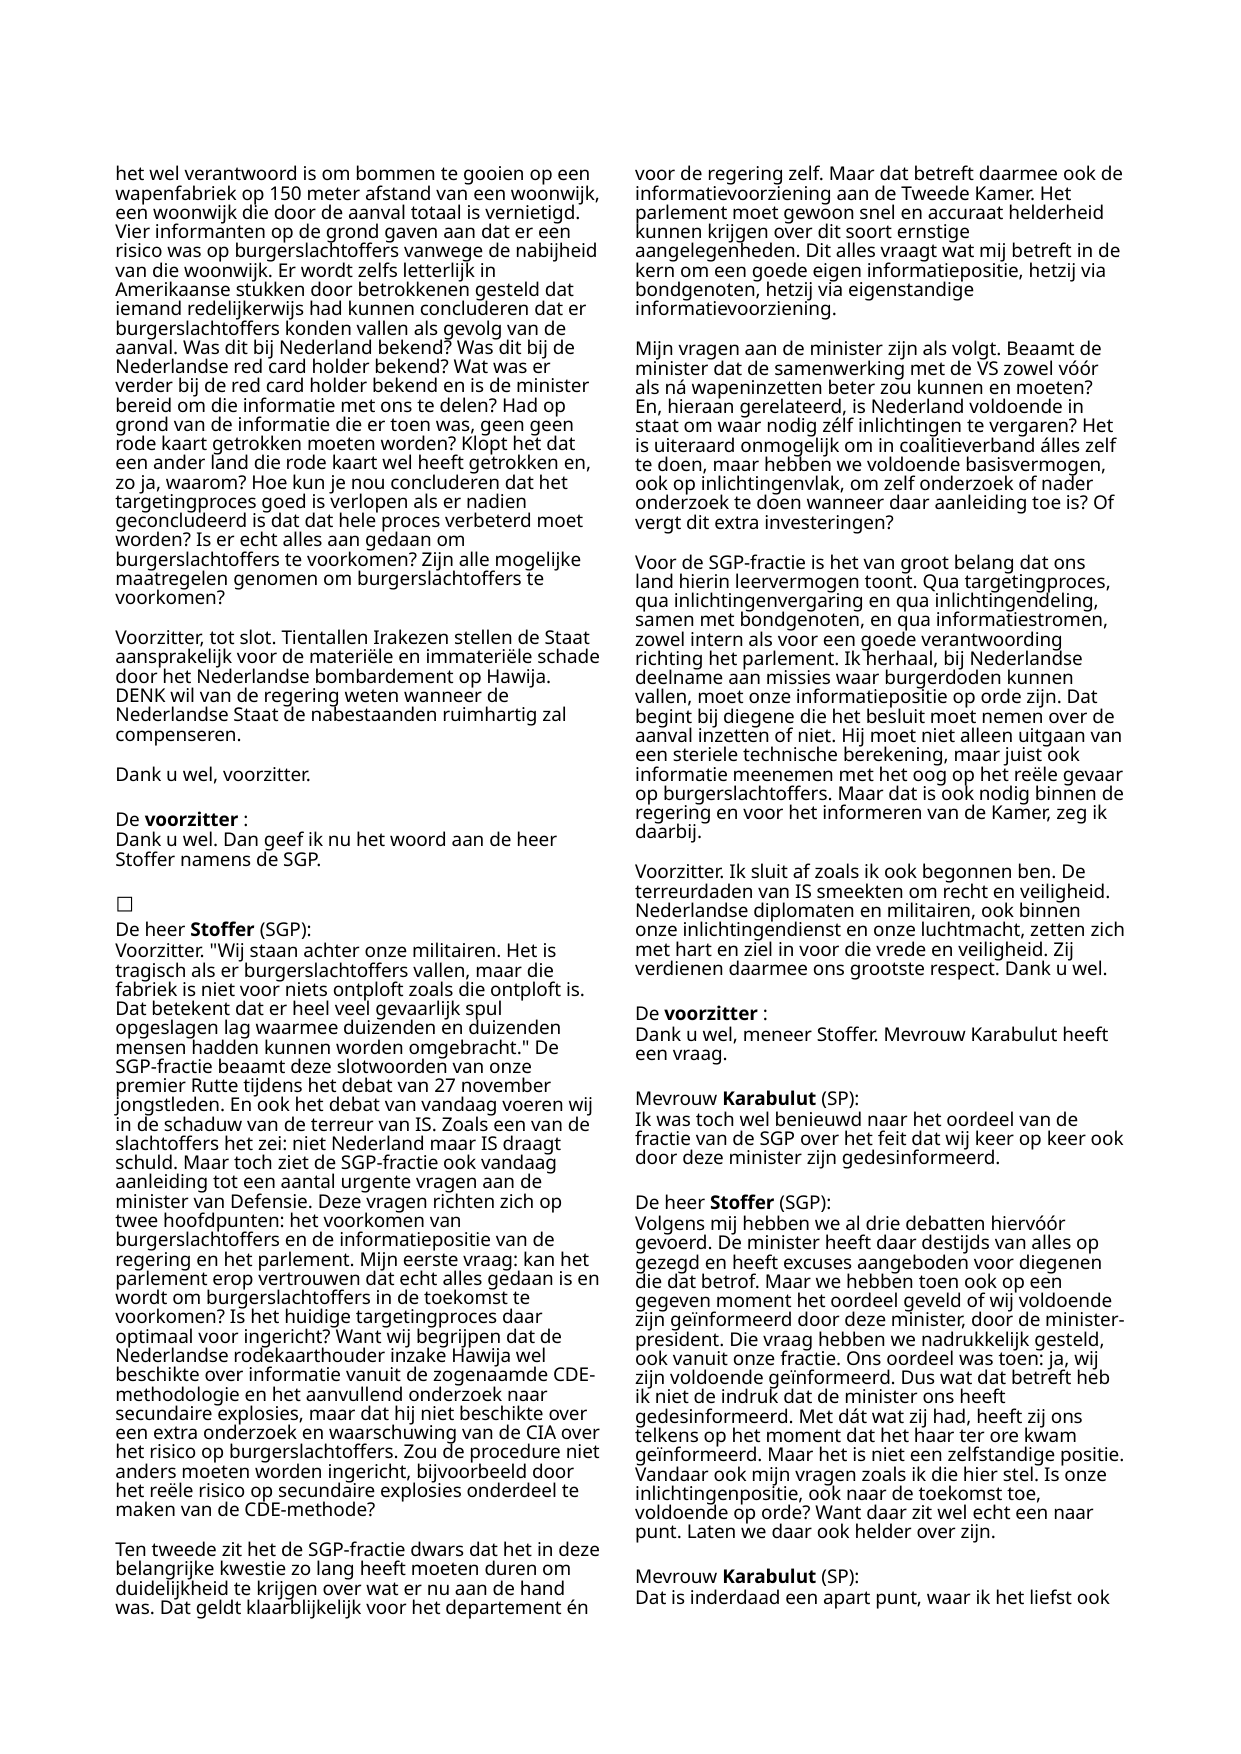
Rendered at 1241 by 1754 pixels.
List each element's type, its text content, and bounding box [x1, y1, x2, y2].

text Dank u wel, voorzitter. [115, 766, 605, 785]
text Mijn vragen aan de minister zijn als volgt. Beaamt de minister dat de samenwerking met de VS zowel vóór als ná wapeninzetten beter zou kunnen en moeten? En, hieraan gerelateerd, is Nederland voldoende in staat om waar nodig zélf inlichtingen te vergaren? Het is uiteraard onmogelijk om in coalitieverband álles zelf te doen, maar hebben we voldoende basisvermogen, ook op inlichtingenvlak, om zelf onderzoek of nader onderzoek te doen wanneer daar aanleiding toe is? Of vergt dit extra investeringen? [635, 340, 1125, 533]
text voor de regering zelf. Maar dat betreft daarmee ook de informatievoorziening aan de Tweede Kamer. Het parlement moet gewoon snel en accuraat helderheid kunnen krijgen over dit soort ernstige aangelegenheden. Dit alles vraagt wat mij betreft in de kern om een goede eigen informatiepositie, hetzij via bondgenoten, hetzij via eigenstandige informatievoorziening. [635, 165, 1125, 319]
text Ik was toch wel benieuwd naar het oordeel van de fractie van de SGP over het feit dat wij keer op keer ook door deze minister zijn gedesinformeerd. [635, 1111, 1125, 1168]
text Voorzitter. "Wij staan achter onze militairen. Het is tragisch als er burgerslachtoffers vallen, maar die fabriek is niet voor niets ontploft zoals die ontploft is. Dat betekent dat er heel veel gevaarlijk spul opgeslagen lag waarmee duizenden en duizenden mensen hadden kunnen worden omgebracht." De SGP-fractie beaamt deze slotwoorden van onze premier Rutte tijdens het debat van 27 november jongstleden. En ook het debat van vandaag voeren wij in de schaduw van de terreur van IS. Zoals een van de slachtoffers het zei: niet Nederland maar IS draagt schuld. Maar toch ziet de SGP-fractie ook vandaag aanleiding tot een aantal urgente vragen aan de minister van Defensie. Deze vragen richten zich op twee hoofdpunten: het voorkomen van burgerslachtoffers en de informatiepositie van de regering en het parlement. Mijn eerste vraag: kan het parlement erop vertrouwen dat echt alles gedaan is en wordt om burgerslachtoffers in de toekomst te voorkomen? Is het huidige targetingproces daar optimaal voor ingericht? Want wij begrijpen dat de Nederlandse rodekaarthouder inzake Hawija wel beschikte over informatie vanuit de zogenaamde CDE-methodologie en het aanvullend onderzoek naar secundaire explosies, maar dat hij niet beschikte over een extra onderzoek en waarschuwing van de CIA over het risico op burgerslachtoffers. Zou de procedure niet anders moeten worden ingericht, bijvoorbeeld door het reële risico op secundaire explosies onderdeel te maken van de CDE-methode? [115, 942, 605, 1520]
text Dat is inderdaad een apart punt, waar ik het liefst ook [635, 1589, 1125, 1608]
text het wel verantwoord is om bommen te gooien op een wapenfabriek op 150 meter afstand van een woonwijk, een woonwijk die door de aanval totaal is vernietigd. Vier informanten op de grond gaven aan dat er een risico was op burgerslachtoffers vanwege de nabijheid van die woonwijk. Er wordt zelfs letterlijk in Amerikaanse stukken door betrokkenen gesteld dat iemand redelijkerwijs had kunnen concluderen dat er burgerslachtoffers konden vallen als gevolg van de aanval. Was dit bij Nederland bekend? Was dit bij de Nederlandse red card holder bekend? Wat was er verder bij de red card holder bekend en is de minister bereid om die informatie met ons te delen? Had op grond van de informatie die er toen was, geen geen rode kaart getrokken moeten worden? Klopt het dat een ander land die rode kaart wel heeft getrokken en, zo ja, waarom? Hoe kun je nou concluderen dat het targetingproces goed is verlopen als er nadien geconcludeerd is dat dat hele proces verbeterd moet worden? Is er echt alles aan gedaan om burgerslachtoffers te voorkomen? Zijn alle mogelijke maatregelen genomen om burgerslachtoffers te voorkomen? [115, 165, 605, 608]
text Voor de SGP-fractie is het van groot belang dat ons land hierin leervermogen toont. Qua targetingproces, qua inlichtingenvergaring en qua inlichtingendeling, samen met bondgenoten, en qua informatiestromen, zowel intern als voor een goede verantwoording richting het parlement. Ik herhaal, bij Nederlandse deelname aan missies waar burgerdoden kunnen vallen, moet onze informatiepositie op orde zijn. Dat begint bij diegene die het besluit moet nemen over de aanval inzetten of niet. Hij moet niet alleen uitgaan van een steriele technische berekening, maar juist ook informatie meenemen met het oog op het reële gevaar op burgerslachtoffers. Maar dat is ook nodig binnen de regering en voor het informeren van de Kamer, zeg ik daarbij. [635, 554, 1125, 843]
text Voorzitter. Ik sluit af zoals ik ook begonnen ben. De terreurdaden van IS smeekten om recht en veiligheid. Nederlandse diplomaten en militairen, ook binnen onze inlichtingendienst en onze luchtmacht, zetten zich met hart en ziel in voor die vrede en veiligheid. Zij verdienen daarmee ons grootste respect. Dank u wel. [635, 863, 1125, 979]
text De voorzitter : [635, 1000, 1125, 1026]
text De voorzitter : [115, 806, 605, 831]
text ⬜ [115, 891, 605, 917]
text De heer Stoffer (SGP): [115, 917, 605, 942]
text Mevrouw Karabulut (SP): [635, 1085, 1125, 1111]
text Dank u wel, meneer Stoffer. Mevrouw Karabulut heeft een vraag. [635, 1026, 1125, 1064]
text Dank u wel. Dan geef ik nu het woord aan de heer Stoffer namens de SGP. [115, 831, 605, 870]
text Mevrouw Karabulut (SP): [635, 1563, 1125, 1589]
text Ten tweede zit het de SGP-fractie dwars dat het in deze belangrijke kwestie zo lang heeft moeten duren om duidelijkheid te krijgen over wat er nu aan de hand was. Dat geldt klaarblijkelijk voor het departement én [115, 1541, 605, 1618]
text De heer Stoffer (SGP): [635, 1189, 1125, 1215]
text Volgens mij hebben we al drie debatten hiervóór gevoerd. De minister heeft daar destijds van alles op gezegd en heeft excuses aangeboden voor diegenen die dat betrof. Maar we hebben toen ook op een gegeven moment het oordeel geveld of wij voldoende zijn geïnformeerd door deze minister, door de minister-president. Die vraag hebben we nadrukkelijk gesteld, ook vanuit onze fractie. Ons oordeel was toen: ja, wij zijn voldoende geïnformeerd. Dus wat dat betreft heb ik niet de indruk dat de minister ons heeft gedesinformeerd. Met dát wat zij had, heeft zij ons telkens op het moment dat het haar ter ore kwam geïnformeerd. Maar het is niet een zelfstandige positie. Vandaar ook mijn vragen zoals ik die hier stel. Is onze inlichtingenpositie, ook naar de toekomst toe, voldoende op orde? Want daar zit wel echt een naar punt. Laten we daar ook helder over zijn. [635, 1215, 1125, 1543]
text Voorzitter, tot slot. Tientallen Irakezen stellen de Staat aansprakelijk voor de materiële en immateriële schade door het Nederlandse bombardement op Hawija. DENK wil van de regering weten wanneer de Nederlandse Staat de nabestaanden ruimhartig zal compenseren. [115, 629, 605, 745]
